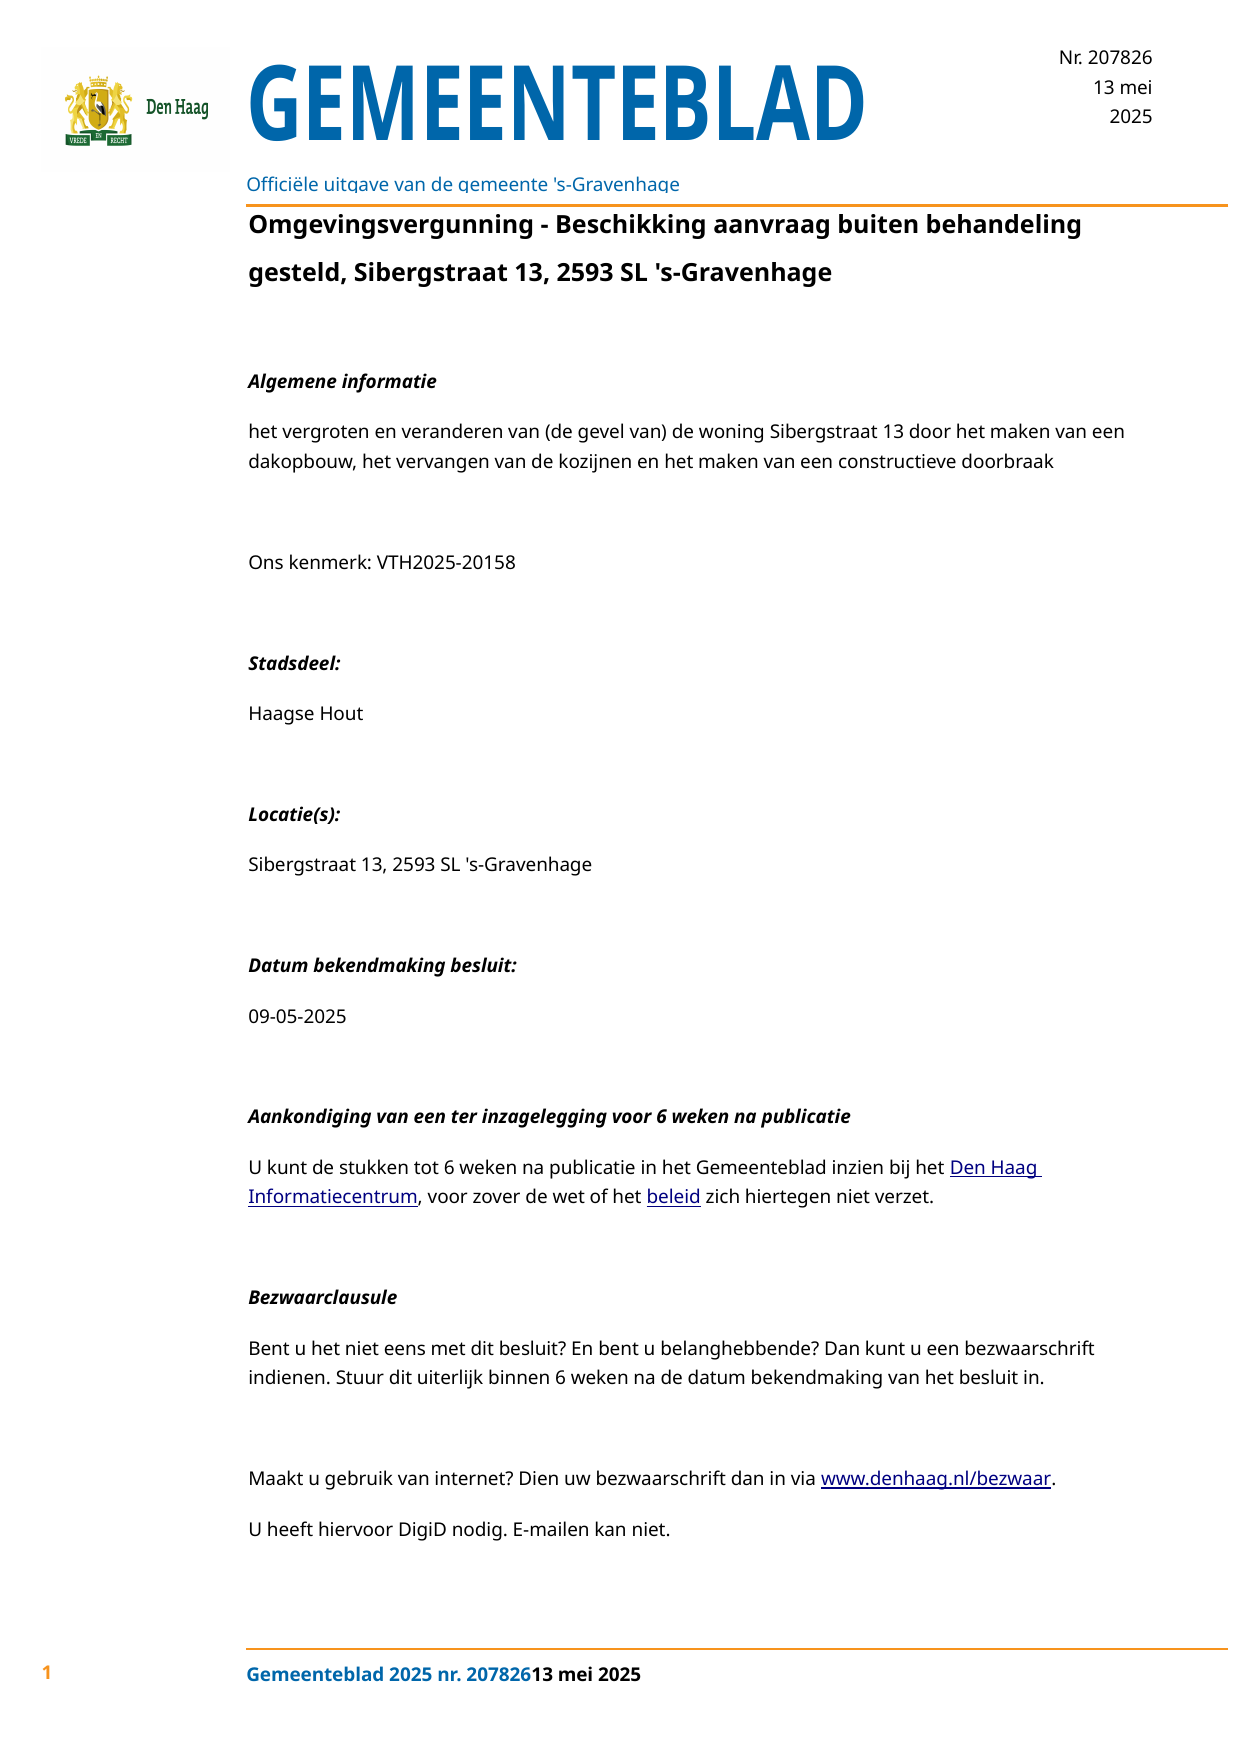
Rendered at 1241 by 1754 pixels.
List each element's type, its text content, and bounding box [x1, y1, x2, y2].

text Omgevingsvergunning - Beschikking aanvraag buiten behandeling gesteld, Sibergstraat 13, 2593 SL 's-Gravenhage [248, 207, 1152, 288]
text Maakt u gebruik van internet? Dien uw bezwaarschrift dan in via www.denhaag.nl/bezwaar. [248, 1465, 1152, 1491]
text Stadsdeel: [248, 650, 1152, 676]
text Algemene informatie [248, 368, 1152, 394]
text U kunt de stukken tot 6 weken na publicatie in het Gemeenteblad inzien bij het Den Haag Informatiecentrum, voor zover de wet of het beleid zich hiertegen niet verzet. [248, 1154, 1152, 1209]
text Aankondiging van een ter inzagelegging voor 6 weken na publicatie [248, 1104, 1152, 1129]
text Locatie(s): [248, 801, 1152, 827]
text Bent u het niet eens met dit besluit? En bent u belanghebbende? Dan kunt u een bezwaarschrift indienen. Stuur dit uiterlijk binnen 6 weken na de datum bekendmaking van het besluit in. [248, 1335, 1152, 1390]
text Ons kenmerk: VTH2025-20158 [248, 549, 1152, 575]
text U heeft hiervoor DigiD nodig. E-mailen kan niet. [248, 1516, 1152, 1542]
text het vergroten en veranderen van (de gevel van) de woning Sibergstraat 13 door het maken van een dakopbouw, het vervangen van de kozijnen en het maken van een constructieve doorbraak [248, 419, 1152, 474]
picture [41, 47, 231, 172]
text Bezwaarclausule [248, 1284, 1152, 1310]
text Sibergstraat 13, 2593 SL 's-Gravenhage [248, 852, 1152, 877]
text 09-05-2025 [248, 1003, 1152, 1029]
text Haagse Hout [248, 700, 1152, 726]
text Datum bekendmaking besluit: [248, 952, 1152, 978]
